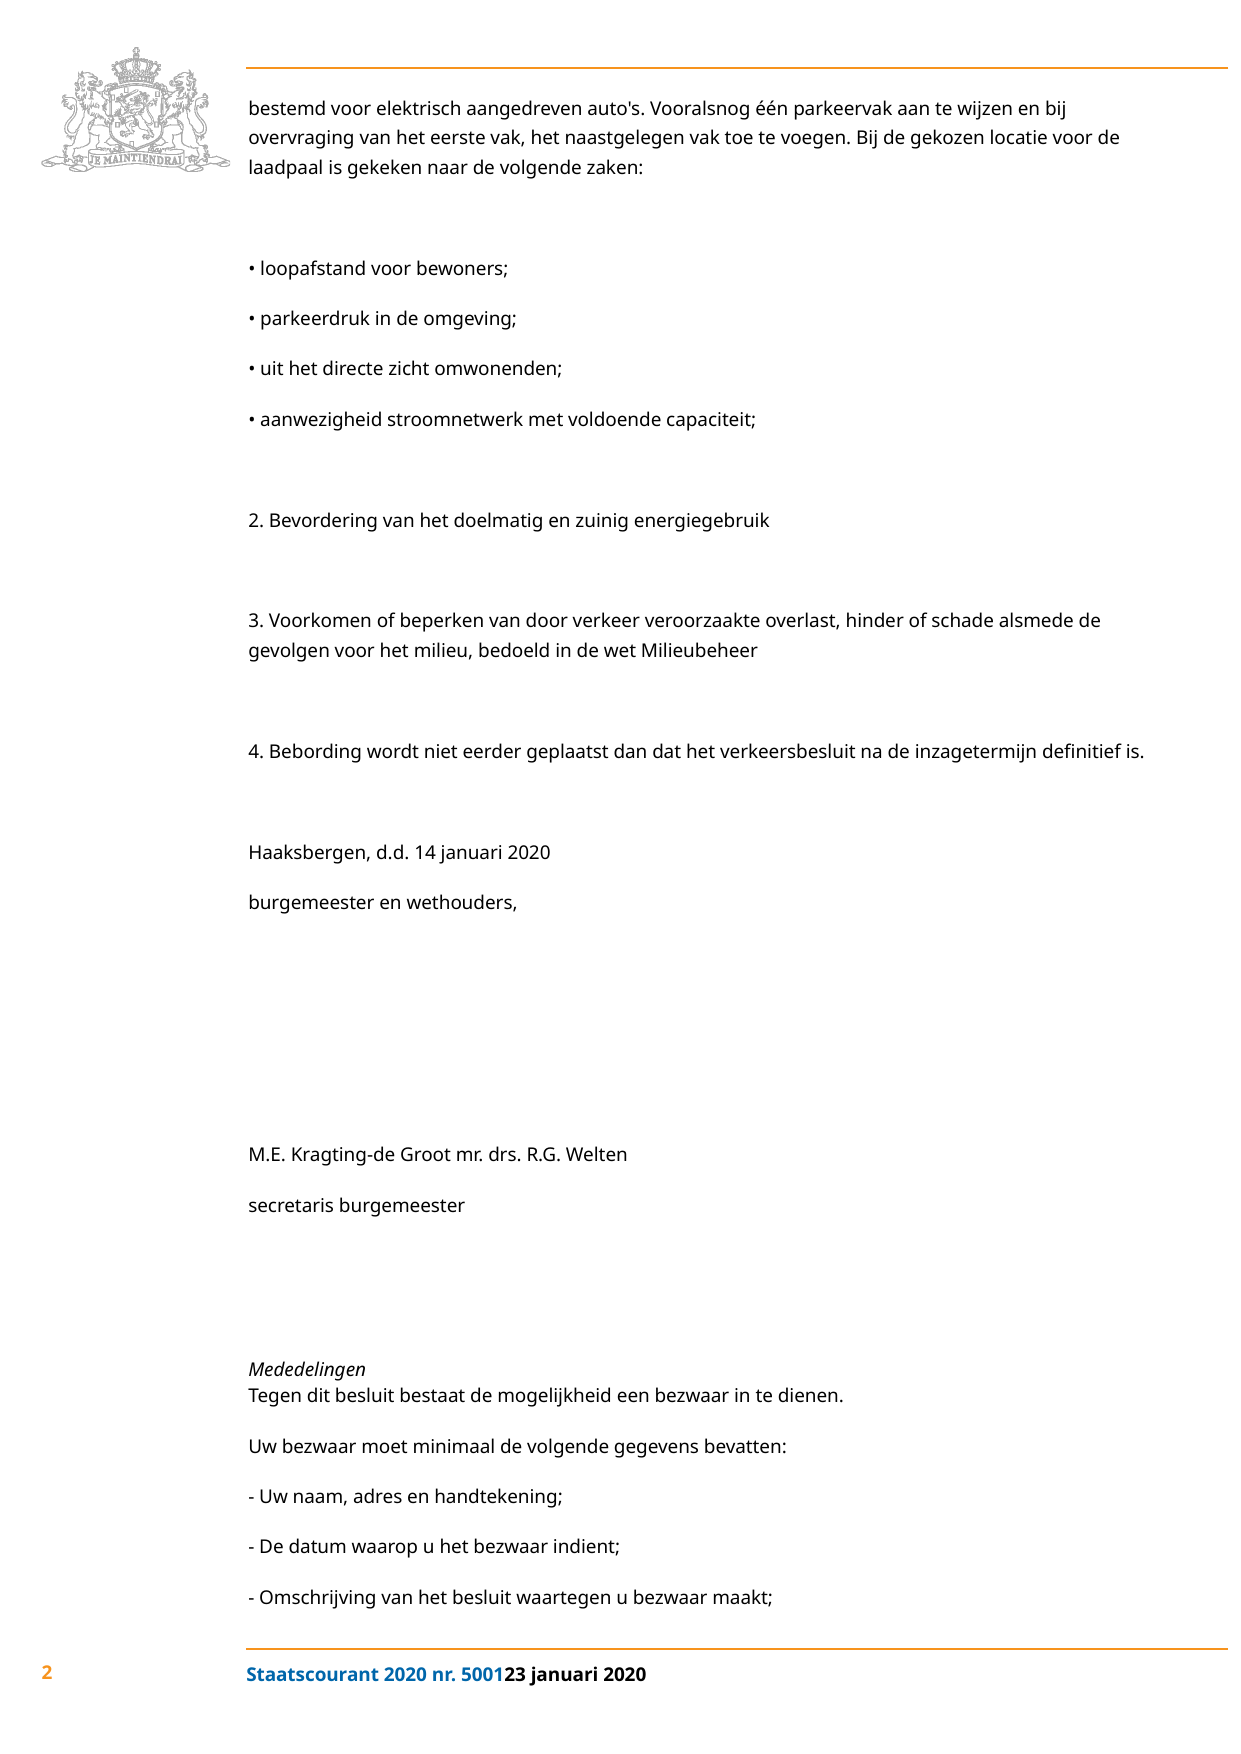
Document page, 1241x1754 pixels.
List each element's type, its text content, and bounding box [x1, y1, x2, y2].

text secretaris burgemeester [248, 1192, 1152, 1218]
text Uw bezwaar moet minimaal de volgende gegevens bevatten: [248, 1433, 1152, 1458]
text • aanwezigheid stroomnetwerk met voldoende capaciteit; [248, 406, 1152, 432]
text - De datum waarop u het bezwaar indient; [248, 1534, 1152, 1559]
picture [41, 47, 231, 172]
text M.E. Kragting-de Groot mr. drs. R.G. Welten [248, 1141, 1152, 1167]
text Tegen dit besluit bestaat de mogelijkheid een bezwaar in te dienen. [248, 1382, 1152, 1408]
text - Omschrijving van het besluit waartegen u bezwaar maakt; [248, 1584, 1152, 1610]
text • uit het directe zicht omwonenden; [248, 356, 1152, 381]
text • loopafstand voor bewoners; [248, 255, 1152, 281]
text bestemd voor elektrisch aangedreven auto's. Vooralsnog één parkeervak aan te wijzen en bij overvraging van het eerste vak, het naastgelegen vak toe te voegen. Bij de gekozen locatie voor de laadpaal is gekeken naar de volgende zaken: [248, 95, 1152, 180]
text 3. Voorkomen of beperken van door verkeer veroorzaakte overlast, hinder of schade alsmede de gevolgen voor het milieu, bedoeld in de wet Milieubeheer [248, 608, 1152, 663]
text • parkeerdruk in de omgeving; [248, 305, 1152, 331]
text 4. Bebording wordt niet eerder geplaatst dan dat het verkeersbesluit na de inzagetermijn definitief is. [248, 738, 1152, 764]
text Haaksbergen, d.d. 14 januari 2020 [248, 839, 1152, 865]
text Mededelingen [248, 1357, 1152, 1382]
text - Uw naam, adres en handtekening; [248, 1483, 1152, 1509]
text 2. Bevordering van het doelmatig en zuinig energiegebruik [248, 507, 1152, 533]
text burgemeester en wethouders, [248, 889, 1152, 915]
